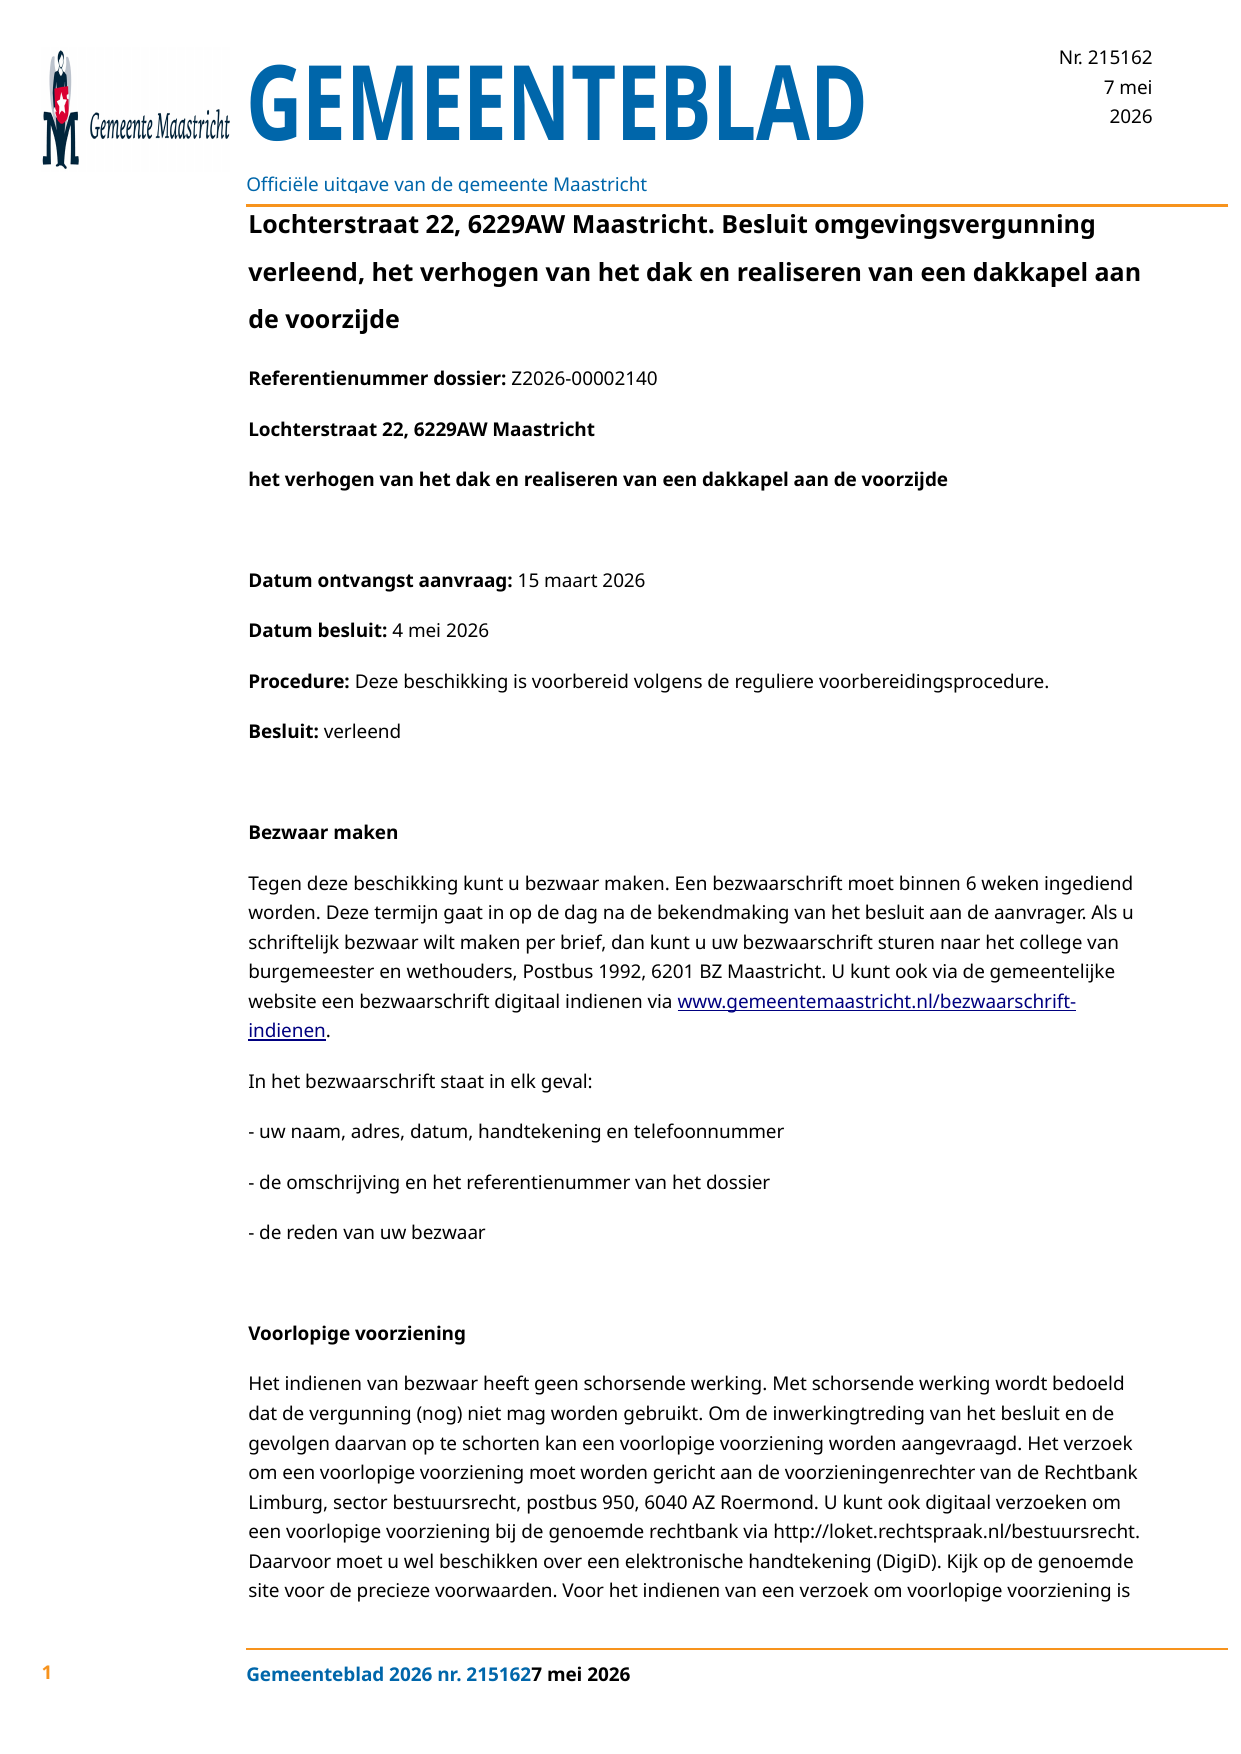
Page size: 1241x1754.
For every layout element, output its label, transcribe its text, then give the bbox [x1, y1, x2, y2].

text In het bezwaarschrift staat in elk geval: [248, 1068, 1152, 1094]
text - uw naam, adres, datum, handtekening en telefoonnummer [248, 1118, 1152, 1144]
text Lochterstraat 22, 6229AW Maastricht. Besluit omgevingsvergunning verleend, het verhogen van het dak en realiseren van een dakkapel aan de voorzijde [248, 207, 1152, 336]
text Datum ontvangst aanvraag: 15 maart 2026 [248, 567, 1152, 593]
text Lochterstraat 22, 6229AW Maastricht [248, 416, 1152, 442]
text Referentienummer dossier: Z2026-00002140 [248, 366, 1152, 391]
text Bezwaar maken [248, 819, 1152, 845]
text Het indienen van bezwaar heeft geen schorsende werking. Met schorsende werking wordt bedoeld dat de vergunning (nog) niet mag worden gebruikt. Om de inwerkingtreding van het besluit en de gevolgen daarvan op te schorten kan een voorlopige voorziening worden aangevraagd. Het verzoek om een voorlopige voorziening moet worden gericht aan de voorzieningenrechter van de Rechtbank Limburg, sector bestuursrecht, postbus 950, 6040 AZ Roermond. U kunt ook digitaal verzoeken om een voorlopige voorziening bij de genoemde rechtbank via http://loket.rechtspraak.nl/bestuursrecht. Daarvoor moet u wel beschikken over een elektronische handtekening (DigiD). Kijk op de genoemde site voor de precieze voorwaarden. Voor het indienen van een verzoek om voorlopige voorziening is [248, 1371, 1152, 1603]
text Voorlopige voorziening [248, 1320, 1152, 1346]
text Besluit: verleend [248, 718, 1152, 744]
text - de reden van uw bezwaar [248, 1219, 1152, 1245]
text het verhogen van het dak en realiseren van een dakkapel aan de voorzijde [248, 466, 1152, 492]
text - de omschrijving en het referentienummer van het dossier [248, 1169, 1152, 1194]
picture [41, 47, 231, 172]
text Tegen deze beschikking kunt u bezwaar maken. Een bezwaarschrift moet binnen 6 weken ingediend worden. Deze termijn gaat in op de dag na de bekendmaking van het besluit aan de aanvrager. Als u schriftelijk bezwaar wilt maken per brief, dan kunt u uw bezwaarschrift sturen naar het college van burgemeester en wethouders, Postbus 1992, 6201 BZ Maastricht. U kunt ook via de gemeentelijke website een bezwaarschrift digitaal indienen via www.gemeentemaastricht.nl/bezwaarschrift-indienen. [248, 870, 1152, 1043]
text Datum besluit: 4 mei 2026 [248, 618, 1152, 643]
text Procedure: Deze beschikking is voorbereid volgens de reguliere voorbereidingsprocedure. [248, 668, 1152, 694]
